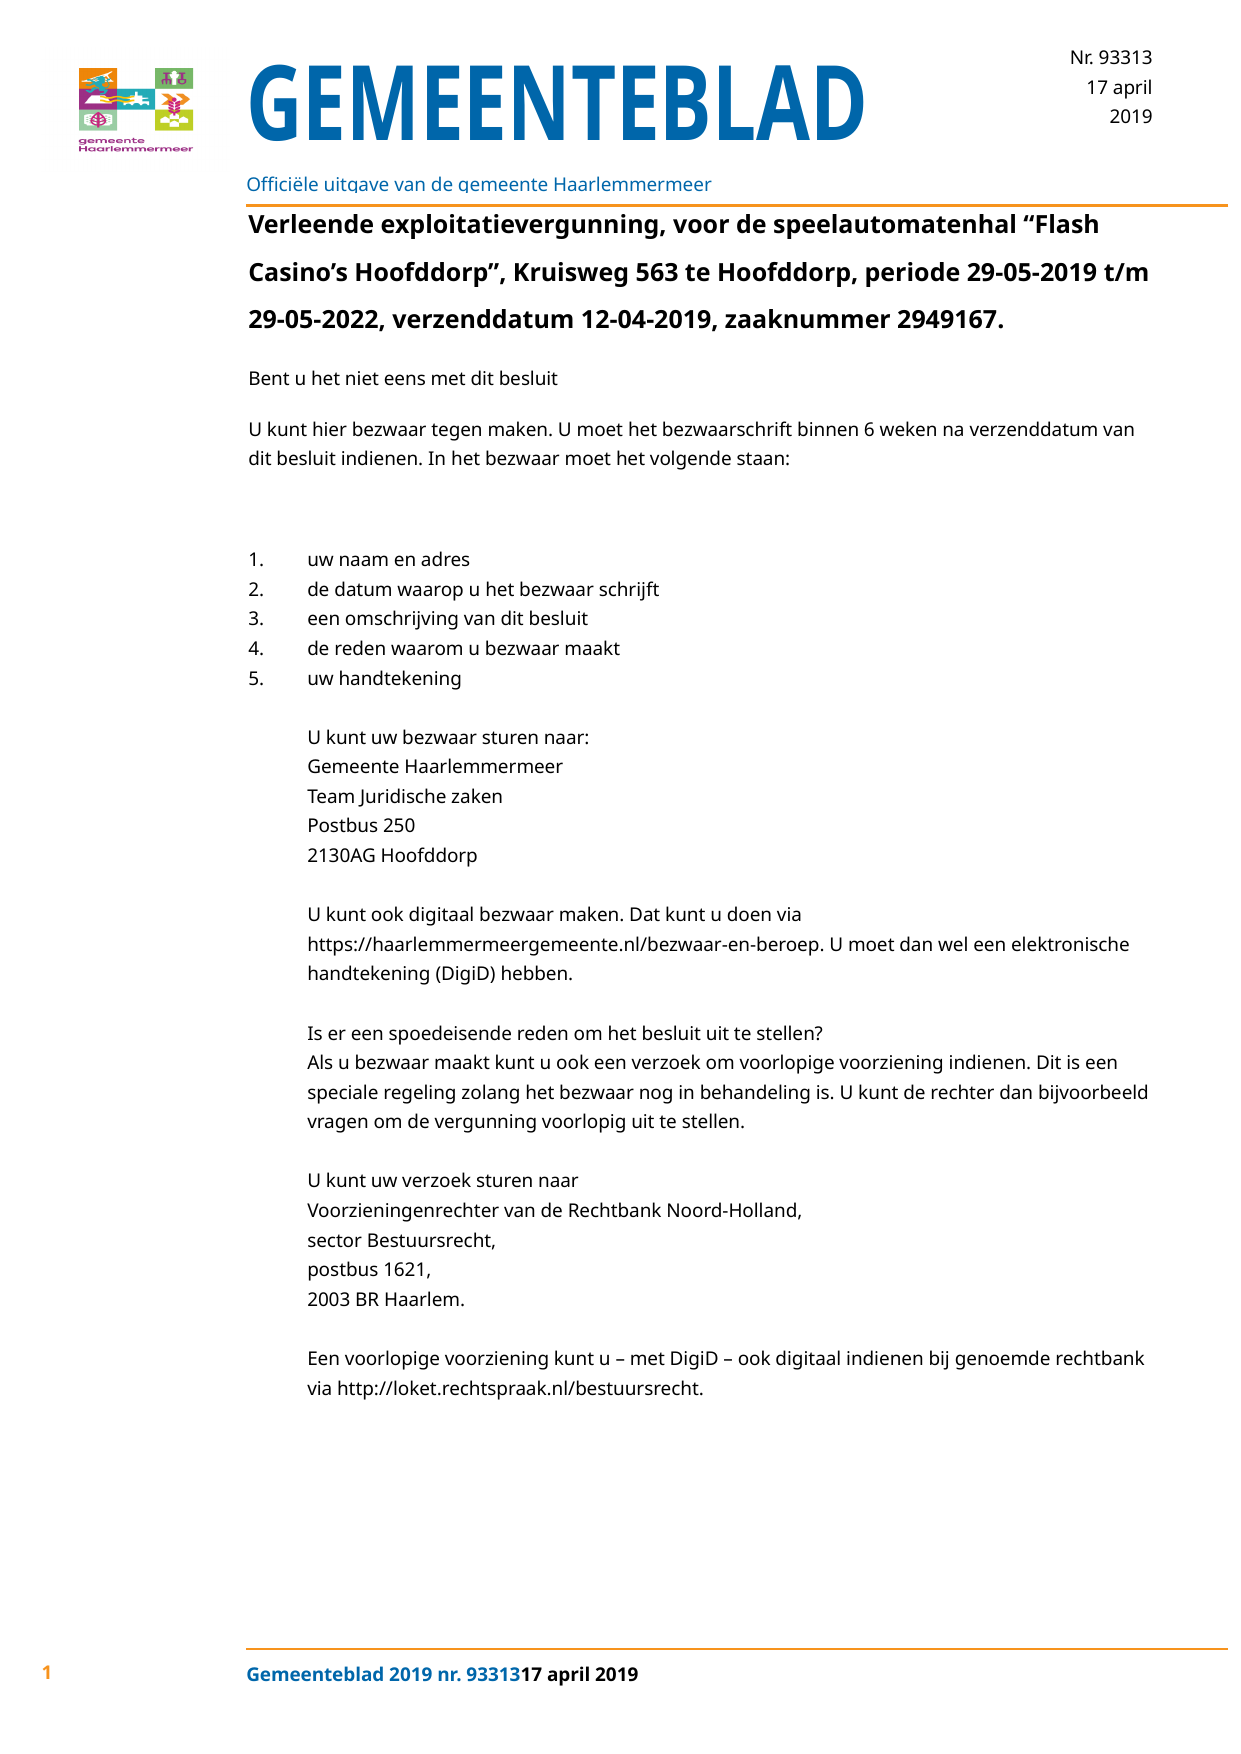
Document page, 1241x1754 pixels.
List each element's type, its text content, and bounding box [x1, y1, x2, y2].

list de datum waarop u het bezwaar schrijft [248, 576, 1152, 602]
text U kunt hier bezwaar tegen maken. U moet het bezwaarschrift binnen 6 weken na verzenddatum van dit besluit indienen. In het bezwaar moet het volgende staan: [248, 416, 1152, 471]
list U kunt uw verzoek sturen naar [248, 1168, 1152, 1193]
list postbus 1621, [248, 1256, 1152, 1282]
text Verleende exploitatievergunning, voor de speelautomatenhal “Flash Casino’s Hoofddorp”, Kruisweg 563 te Hoofddorp, periode 29-05-2019 t/m 29-05-2022, verzenddatum 12-04-2019, zaaknummer 2949167. [248, 207, 1152, 336]
picture [41, 47, 231, 172]
list uw naam en adres [248, 546, 1152, 572]
list Is er een spoedeisende reden om het besluit uit te stellen? [248, 1020, 1152, 1045]
list Als u bezwaar maakt kunt u ook een verzoek om voorlopige voorziening indienen. Dit is een speciale regeling zolang het bezwaar nog in behandeling is. U kunt de rechter dan bijvoorbeeld vragen om de vergunning voorlopig uit te stellen. [248, 1049, 1152, 1134]
list een omschrijving van dit besluit [248, 606, 1152, 631]
list Postbus 250 [248, 813, 1152, 838]
list 2130AG Hoofddorp [248, 842, 1152, 868]
list Team Juridische zaken [248, 783, 1152, 809]
list U kunt ook digitaal bezwaar maken. Dat kunt u doen via [248, 901, 1152, 927]
list U kunt uw bezwaar sturen naar: [248, 724, 1152, 749]
list Een voorlopige voorziening kunt u – met DigiD – ook digitaal indienen bij genoemde rechtbank via http://loket.rechtspraak.nl/bestuursrecht. [248, 1345, 1152, 1400]
list sector Bestuursrecht, [248, 1227, 1152, 1252]
list uw handtekening [248, 665, 1152, 690]
text Bent u het niet eens met dit besluit [248, 366, 1152, 391]
list Voorzieningenrechter van de Rechtbank Noord-Holland, [248, 1197, 1152, 1223]
list https://haarlemmermeergemeente.nl/bezwaar-en-beroep. U moet dan wel een elektronische handtekening (DigiD) hebben. [248, 931, 1152, 986]
list 2003 BR Haarlem. [248, 1286, 1152, 1312]
list Gemeente Haarlemmermeer [248, 753, 1152, 779]
list de reden waarom u bezwaar maakt [248, 635, 1152, 661]
